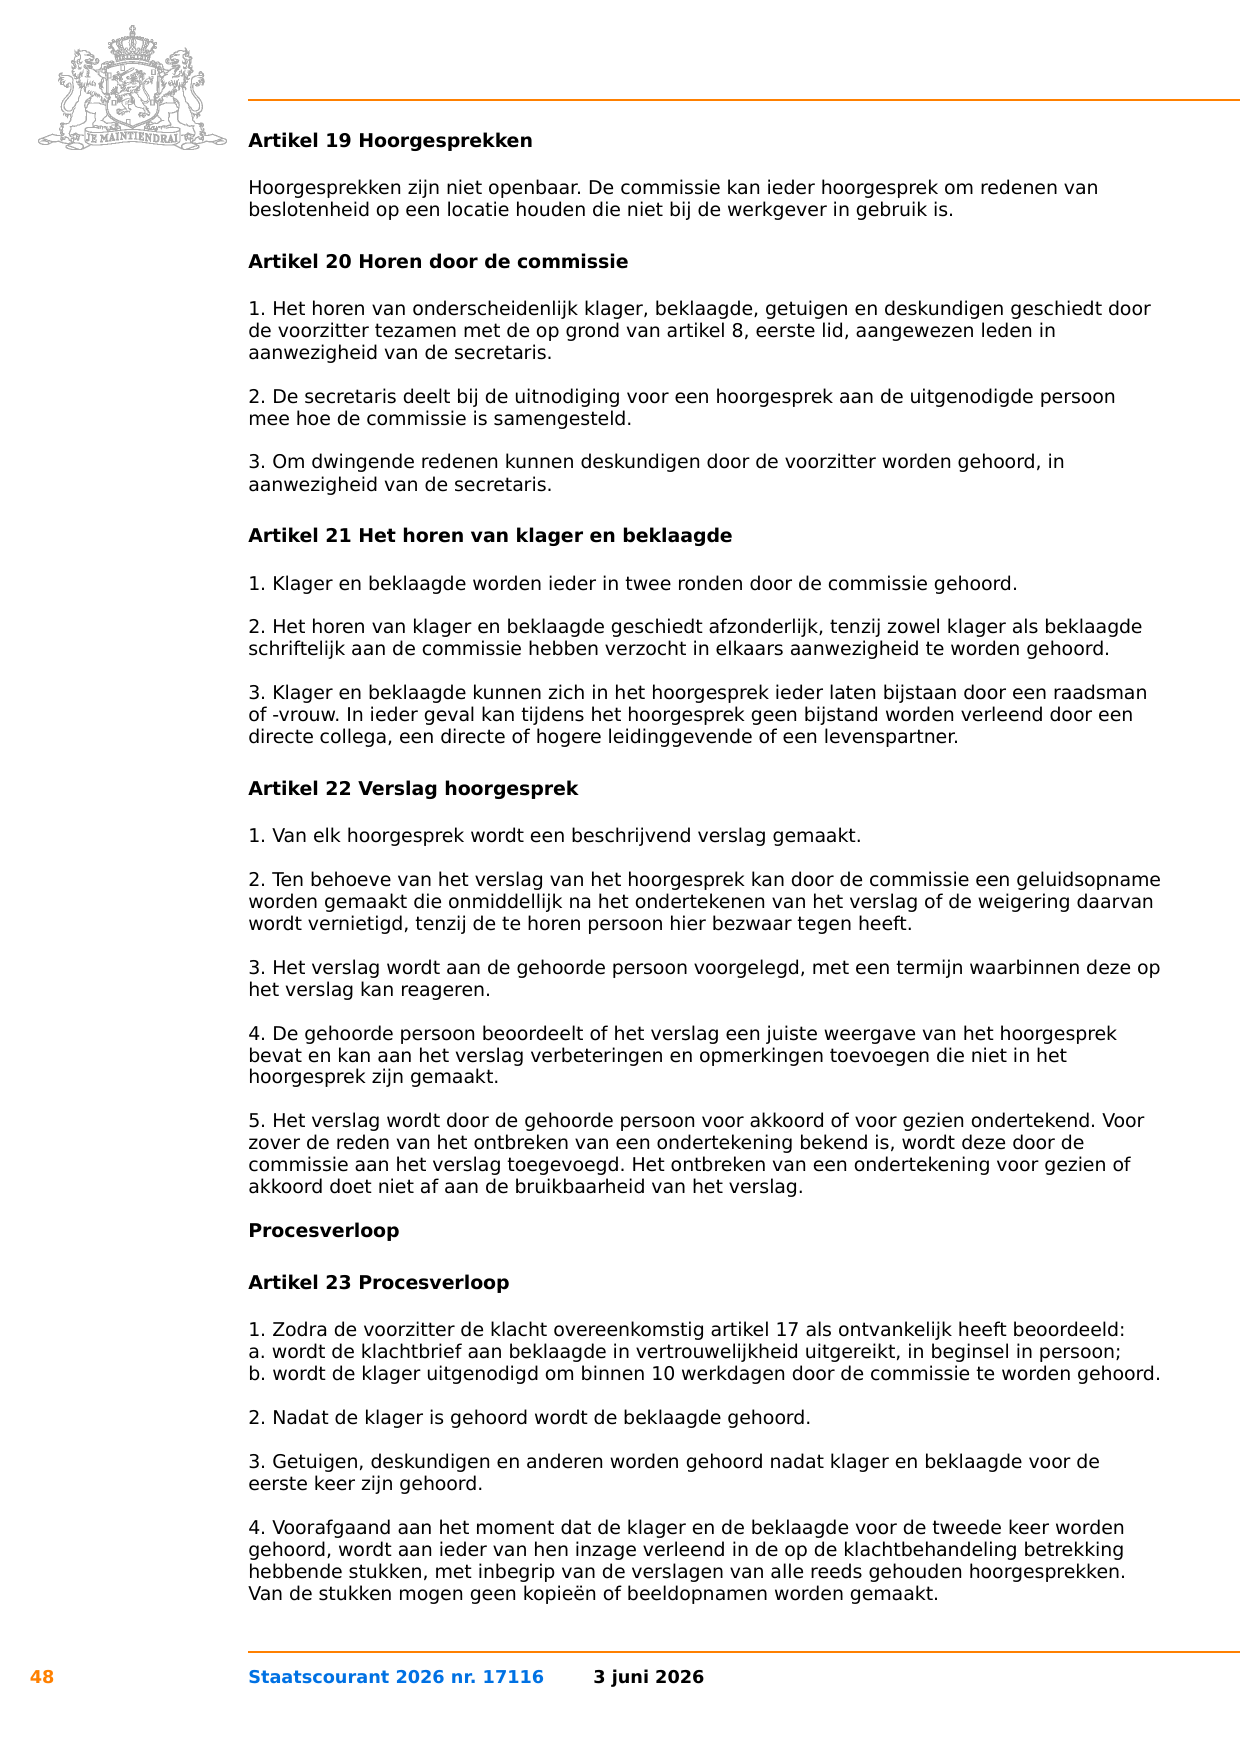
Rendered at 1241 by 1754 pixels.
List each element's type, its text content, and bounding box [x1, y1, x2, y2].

text 1. Van elk hoorgesprek wordt een beschrijvend verslag gemaakt. [248, 825, 1163, 847]
text 2. Nadat de klager is gehoord wordt de beklaagde gehoord. [248, 1407, 1163, 1429]
text Hoorgesprekken zijn niet openbaar. De commissie kan ieder hoorgesprek om redenen van beslotenheid op een locatie houden die niet bij de werkgever in gebruik is. [248, 177, 1163, 221]
text 2. Het horen van klager en beklaagde geschiedt afzonderlijk, tenzij zowel klager als beklaagde schriftelijk aan de commissie hebben verzocht in elkaars aanwezigheid te worden gehoord. [248, 616, 1163, 660]
text 3. Het verslag wordt aan de gehoorde persoon voorgelegd, met een termijn waarbinnen deze op het verslag kan reageren. [248, 957, 1163, 1001]
text 3. Klager en beklaagde kunnen zich in het hoorgesprek ieder laten bijstaan door een raadsman of -vrouw. In ieder geval kan tijdens het hoorgesprek geen bijstand worden verleend door een directe collega, een directe of hogere leidinggevende of een levenspartner. [248, 682, 1163, 748]
text 1. Het horen van onderscheidenlijk klager, beklaagde, getuigen en deskundigen geschiedt door de voorzitter tezamen met de op grond van artikel 8, eerste lid, aangewezen leden in aanwezigheid van de secretaris. [248, 298, 1163, 364]
text 1. Klager en beklaagde worden ieder in twee ronden door de commissie gehoord. [248, 572, 1163, 594]
subtitle Artikel 23 Procesverloop [248, 1272, 1163, 1294]
text 2. Ten behoeve van het verslag van het hoorgesprek kan door de commissie een geluidsopname worden gemaakt die onmiddellijk na het ondertekenen van het verslag of de weigering daarvan wordt vernietigd, tenzij de te horen persoon hier bezwaar tegen heeft. [248, 869, 1163, 935]
text b. wordt de klager uitgenodigd om binnen 10 werkdagen door de commissie te worden gehoord. [248, 1363, 1163, 1385]
subtitle Artikel 22 Verslag hoorgesprek [248, 778, 1163, 800]
text 4. De gehoorde persoon beoordeelt of het verslag een juiste weergave van het hoorgesprek bevat en kan aan het verslag verbeteringen en opmerkingen toevoegen die niet in het hoorgesprek zijn gemaakt. [248, 1022, 1163, 1088]
subtitle Procesverloop [248, 1220, 1163, 1242]
text a. wordt de klachtbrief aan beklaagde in vertrouwelijkheid uitgereikt, in beginsel in persoon; [248, 1341, 1163, 1363]
subtitle Artikel 21 Het horen van klager en beklaagde [248, 525, 1163, 547]
subtitle Artikel 20 Horen door de commissie [248, 251, 1163, 273]
text 4. Voorafgaand aan het moment dat de klager en de beklaagde voor de tweede keer worden gehoord, wordt aan ieder van hen inzage verleend in de op de klachtbehandeling betrekking hebbende stukken, met inbegrip van de verslagen van alle reeds gehouden hoorgesprekken. Van de stukken mogen geen kopieën of beeldopnamen worden gemaakt. [248, 1517, 1163, 1604]
text 3. Getuigen, deskundigen en anderen worden gehoord nadat klager en beklaagde voor de eerste keer zijn gehoord. [248, 1451, 1163, 1495]
text 2. De secretaris deelt bij de uitnodiging voor een hoorgesprek aan de uitgenodigde persoon mee hoe de commissie is samengesteld. [248, 386, 1163, 429]
picture [38, 25, 227, 150]
subtitle Artikel 19 Hoorgesprekken [248, 130, 1163, 152]
text 1. Zodra de voorzitter de klacht overeenkomstig artikel 17 als ontvankelijk heeft beoordeeld: [248, 1319, 1163, 1341]
text 3. Om dwingende redenen kunnen deskundigen door de voorzitter worden gehoord, in aanwezigheid van de secretaris. [248, 451, 1163, 495]
text 5. Het verslag wordt door de gehoorde persoon voor akkoord of voor gezien ondertekend. Voor zover de reden van het ontbreken van een ondertekening bekend is, wordt deze door de commissie aan het verslag toegevoegd. Het ontbreken van een ondertekening voor gezien of akkoord doet niet af aan de bruikbaarheid van het verslag. [248, 1110, 1163, 1198]
